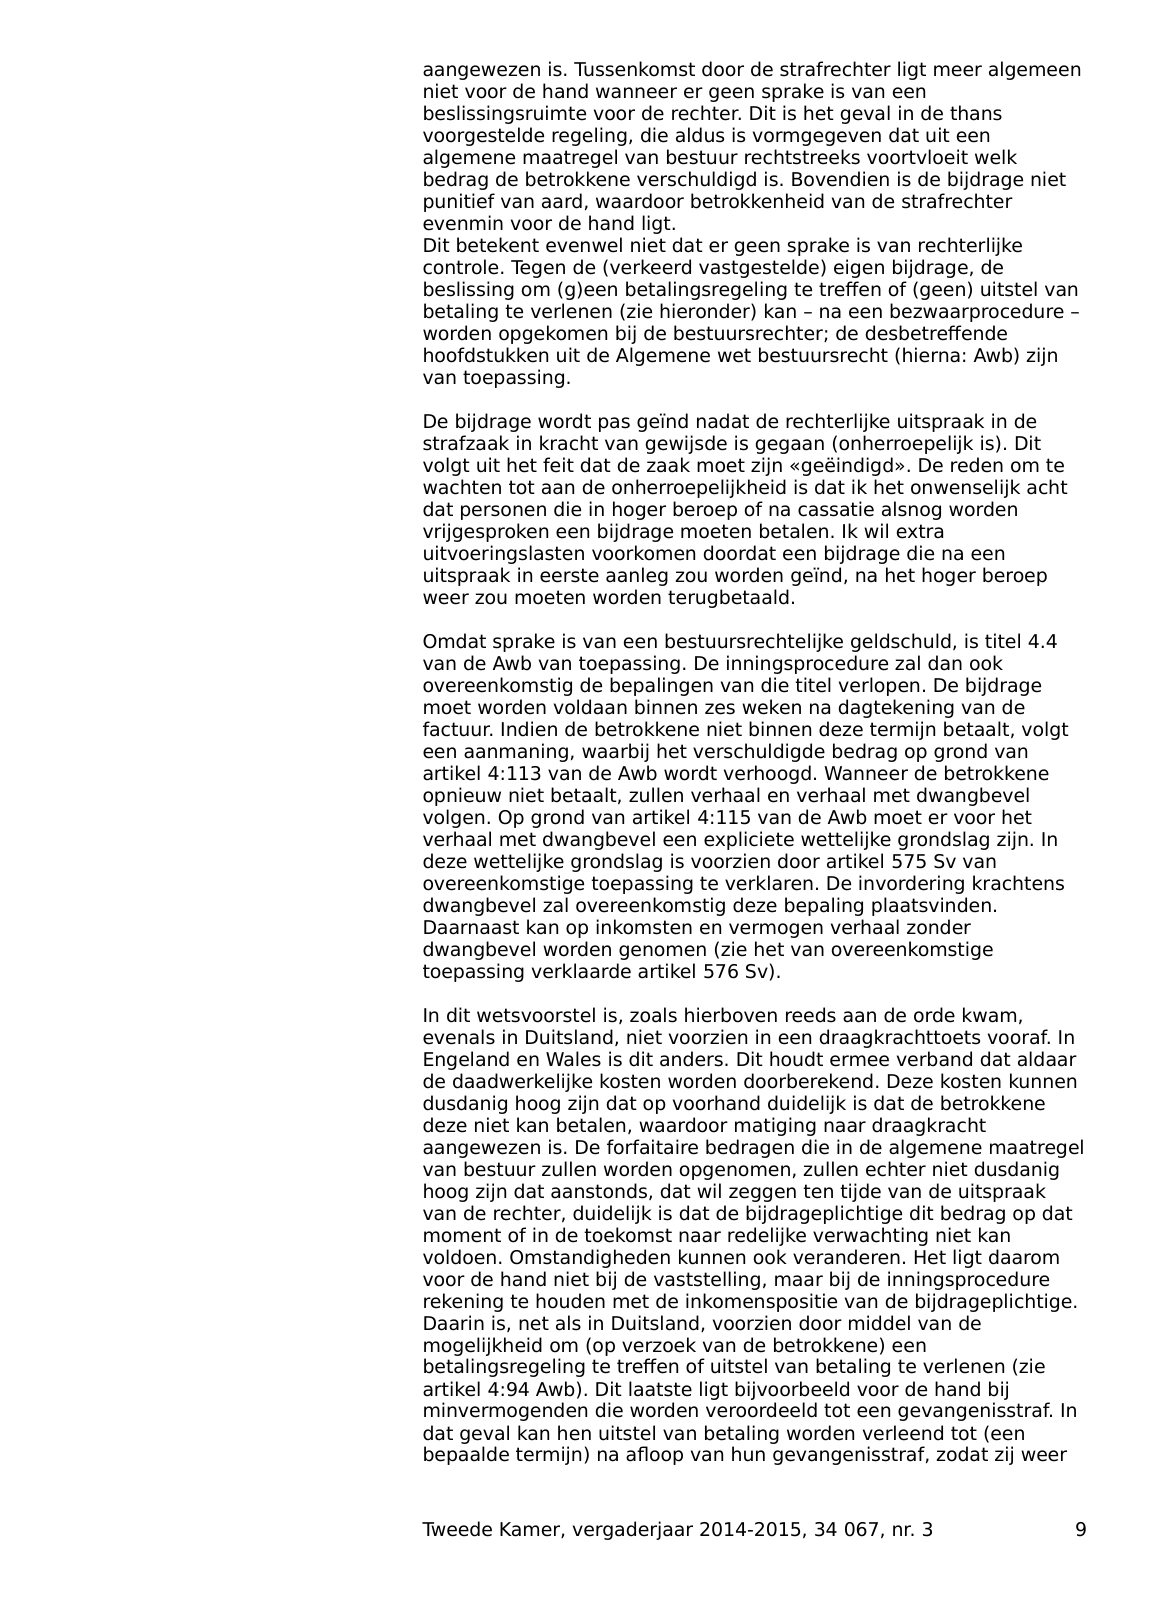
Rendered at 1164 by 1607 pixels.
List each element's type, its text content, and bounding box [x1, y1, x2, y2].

text aangewezen is. Tussenkomst door de strafrechter ligt meer algemeen niet voor de hand wanneer er geen sprake is van een beslissingsruimte voor de rechter. Dit is het geval in de thans voorgestelde regeling, die aldus is vormgegeven dat uit een algemene maatregel van bestuur rechtstreeks voortvloeit welk bedrag de betrokkene verschuldigd is. Bovendien is de bijdrage niet punitief van aard, waardoor betrokkenheid van de strafrechter evenmin voor de hand ligt. [422, 59, 1087, 235]
text De bijdrage wordt pas geïnd nadat de rechterlijke uitspraak in de strafzaak in kracht van gewijsde is gegaan (onherroepelijk is). Dit volgt uit het feit dat de zaak moet zijn «geëindigd». De reden om te wachten tot aan de onherroepelijkheid is dat ik het onwenselijk acht dat personen die in hoger beroep of na cassatie alsnog worden vrijgesproken een bijdrage moeten betalen. Ik wil extra uitvoeringslasten voorkomen doordat een bijdrage die na een uitspraak in eerste aanleg zou worden geïnd, na het hoger beroep weer zou moeten worden terugbetaald. [422, 411, 1087, 609]
text Omdat sprake is van een bestuursrechtelijke geldschuld, is titel 4.4 van de Awb van toepassing. De inningsprocedure zal dan ook overeenkomstig de bepalingen van die titel verlopen. De bijdrage moet worden voldaan binnen zes weken na dagtekening van de factuur. Indien de betrokkene niet binnen deze termijn betaalt, volgt een aanmaning, waarbij het verschuldigde bedrag op grond van artikel 4:113 van de Awb wordt verhoogd. Wanneer de betrokkene opnieuw niet betaalt, zullen verhaal en verhaal met dwangbevel volgen. Op grond van artikel 4:115 van de Awb moet er voor het verhaal met dwangbevel een expliciete wettelijke grondslag zijn. In deze wettelijke grondslag is voorzien door artikel 575 Sv van overeenkomstige toepassing te verklaren. De invordering krachtens dwangbevel zal overeenkomstig deze bepaling plaatsvinden. Daarnaast kan op inkomsten en vermogen verhaal zonder dwangbevel worden genomen (zie het van overeenkomstige toepassing verklaarde artikel 576 Sv). [422, 631, 1087, 983]
text Dit betekent evenwel niet dat er geen sprake is van rechterlijke controle. Tegen de (verkeerd vastgestelde) eigen bijdrage, de beslissing om (g)een betalingsregeling te treffen of (geen) uitstel van betaling te verlenen (zie hieronder) kan – na een bezwaarprocedure – worden opgekomen bij de bestuursrechter; de desbetreffende hoofdstukken uit de Algemene wet bestuursrecht (hierna: Awb) zijn van toepassing. [422, 235, 1087, 389]
text In dit wetsvoorstel is, zoals hierboven reeds aan de orde kwam, evenals in Duitsland, niet voorzien in een draagkrachttoets vooraf. In Engeland en Wales is dit anders. Dit houdt ermee verband dat aldaar de daadwerkelijke kosten worden doorberekend. Deze kosten kunnen dusdanig hoog zijn dat op voorhand duidelijk is dat de betrokkene deze niet kan betalen, waardoor matiging naar draagkracht aangewezen is. De forfaitaire bedragen die in de algemene maatregel van bestuur zullen worden opgenomen, zullen echter niet dusdanig hoog zijn dat aanstonds, dat wil zeggen ten tijde van de uitspraak van de rechter, duidelijk is dat de bijdrageplichtige dit bedrag op dat moment of in de toekomst naar redelijke verwachting niet kan voldoen. Omstandigheden kunnen ook veranderen. Het ligt daarom voor de hand niet bij de vaststelling, maar bij de inningsprocedure rekening te houden met de inkomenspositie van de bijdrageplichtige. Daarin is, net als in Duitsland, voorzien door middel van de mogelijkheid om (op verzoek van de betrokkene) een betalingsregeling te treffen of uitstel van betaling te verlenen (zie artikel 4:94 Awb). Dit laatste ligt bijvoorbeeld voor de hand bij minvermogenden die worden veroordeeld tot een gevangenisstraf. In dat geval kan hen uitstel van betaling worden verleend tot (een bepaalde termijn) na afloop van hun gevangenisstraf, zodat zij weer [422, 1005, 1087, 1466]
